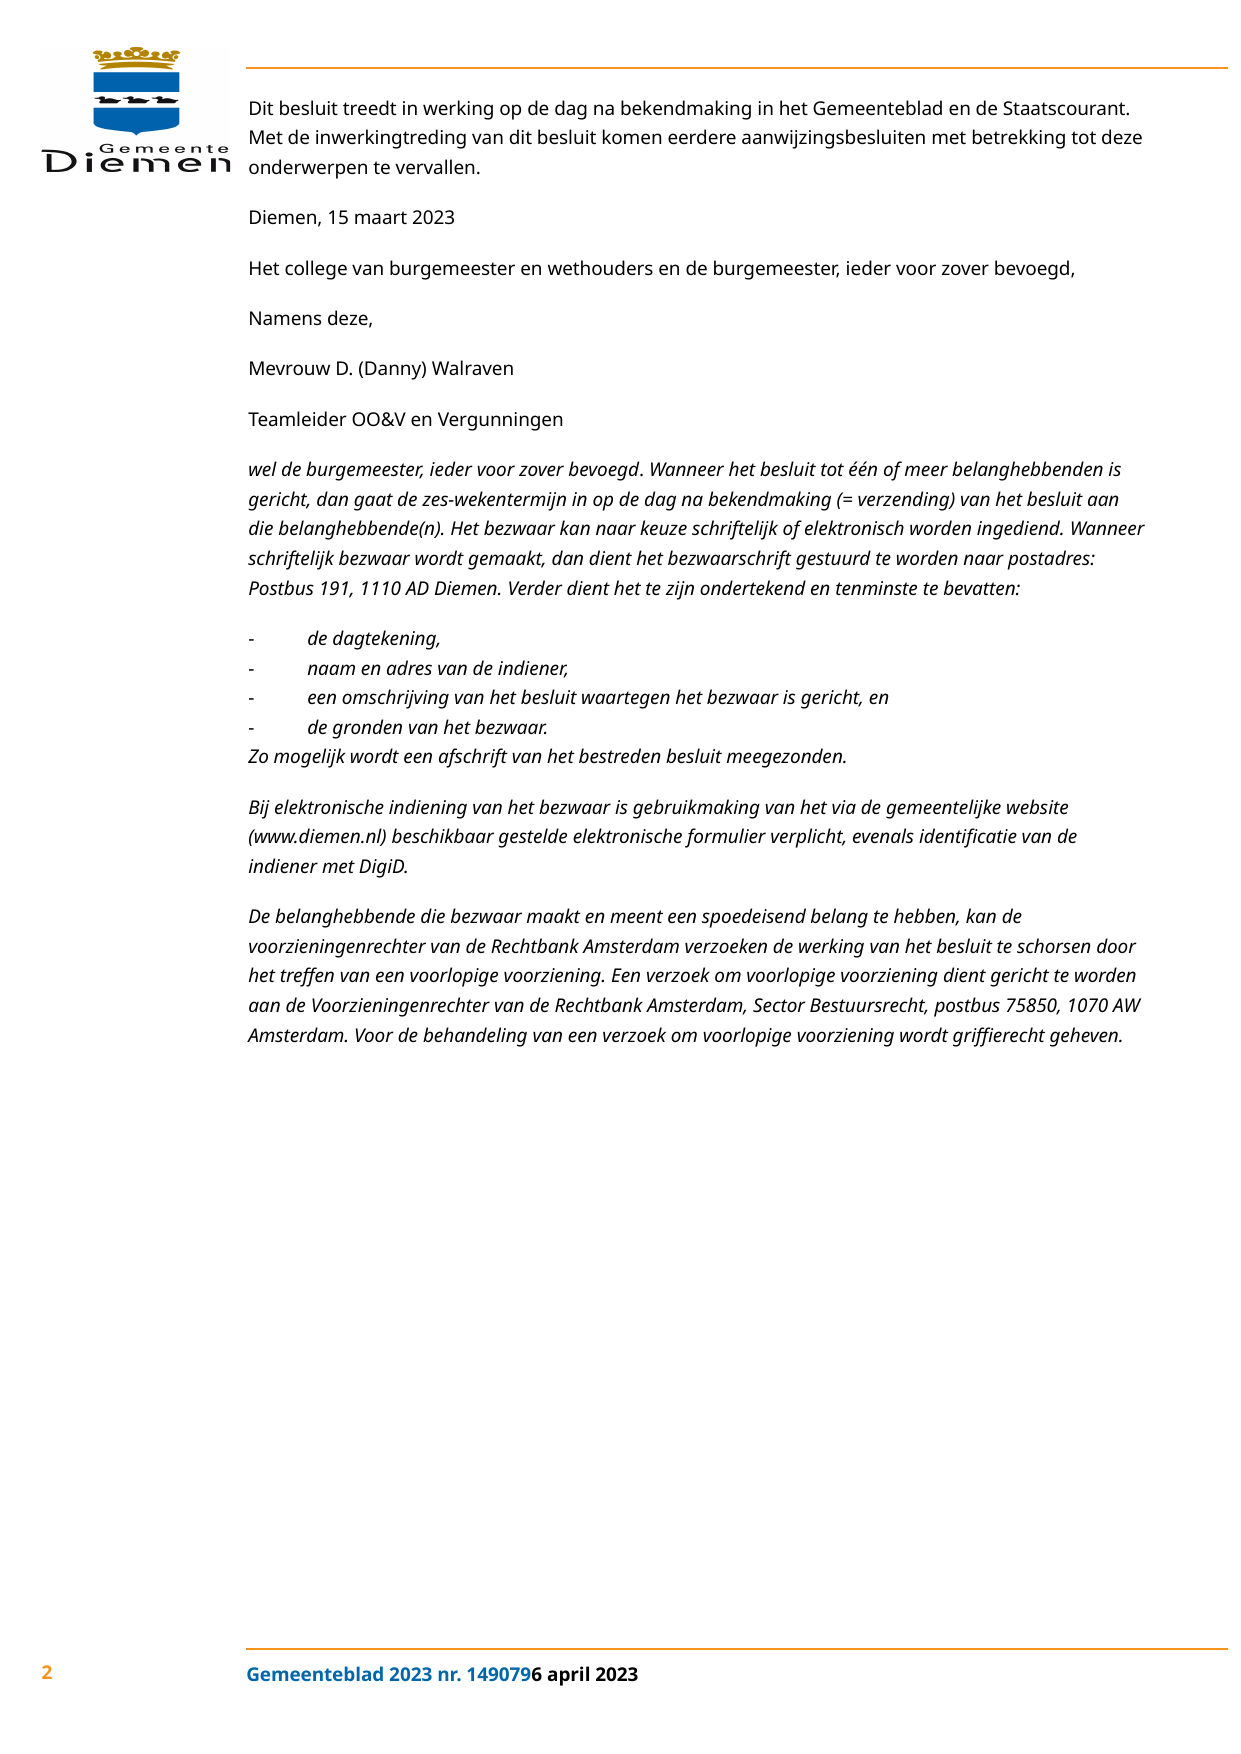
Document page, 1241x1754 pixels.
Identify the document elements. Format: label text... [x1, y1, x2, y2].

picture [41, 47, 231, 172]
list naam en adres van de indiener, [248, 655, 1152, 681]
text wel de burgemeester, ieder voor zover bevoegd. Wanneer het besluit tot één of meer belanghebbenden is gericht, dan gaat de zes-wekentermijn in op de dag na bekendmaking (= verzending) van het besluit aan die belanghebbende(n). Het bezwaar kan naar keuze schriftelijk of elektronisch worden ingediend. Wanneer schriftelijk bezwaar wordt gemaakt, dan dient het bezwaarschrift gestuurd te worden naar postadres: Postbus 191, 1110 AD Diemen. Verder dient het te zijn ondertekend en tenminste te bevatten: [248, 456, 1152, 601]
text Diemen, 15 maart 2023 [248, 204, 1152, 230]
text Mevrouw D. (Danny) Walraven [248, 356, 1152, 381]
text Teamleider OO&V en Vergunningen [248, 406, 1152, 432]
list een omschrijving van het besluit waartegen het bezwaar is gericht, en [248, 684, 1152, 710]
text Het college van burgemeester en wethouders en de burgemeester, ieder voor zover bevoegd, [248, 255, 1152, 281]
text Namens deze, [248, 305, 1152, 331]
text Bij elektronische indiening van het bezwaar is gebruikmaking van het via de gemeentelijke website (www.diemen.nl) beschikbaar gestelde elektronische formulier verplicht, evenals identificatie van de indiener met DigiD. [248, 794, 1152, 879]
text De belanghebbende die bezwaar maakt en meent een spoedeisend belang te hebben, kan de voorzieningenrechter van de Rechtbank Amsterdam verzoeken de werking van het besluit te schorsen door het treffen van een voorlopige voorziening. Een verzoek om voorlopige voorziening dient gericht te worden aan de Voorzieningenrechter van de Rechtbank Amsterdam, Sector Bestuursrecht, postbus 75850, 1070 AW Amsterdam. Voor de behandeling van een verzoek om voorlopige voorziening wordt griffierecht geheven. [248, 903, 1152, 1048]
list de dagtekening, [248, 625, 1152, 651]
text Zo mogelijk wordt een afschrift van het bestreden besluit meegezonden. [248, 743, 1152, 769]
list de gronden van het bezwaar. [248, 714, 1152, 740]
text Dit besluit treedt in werking op de dag na bekendmaking in het Gemeenteblad en de Staatscourant. Met de inwerkingtreding van dit besluit komen eerdere aanwijzingsbesluiten met betrekking tot deze onderwerpen te vervallen. [248, 95, 1152, 180]
